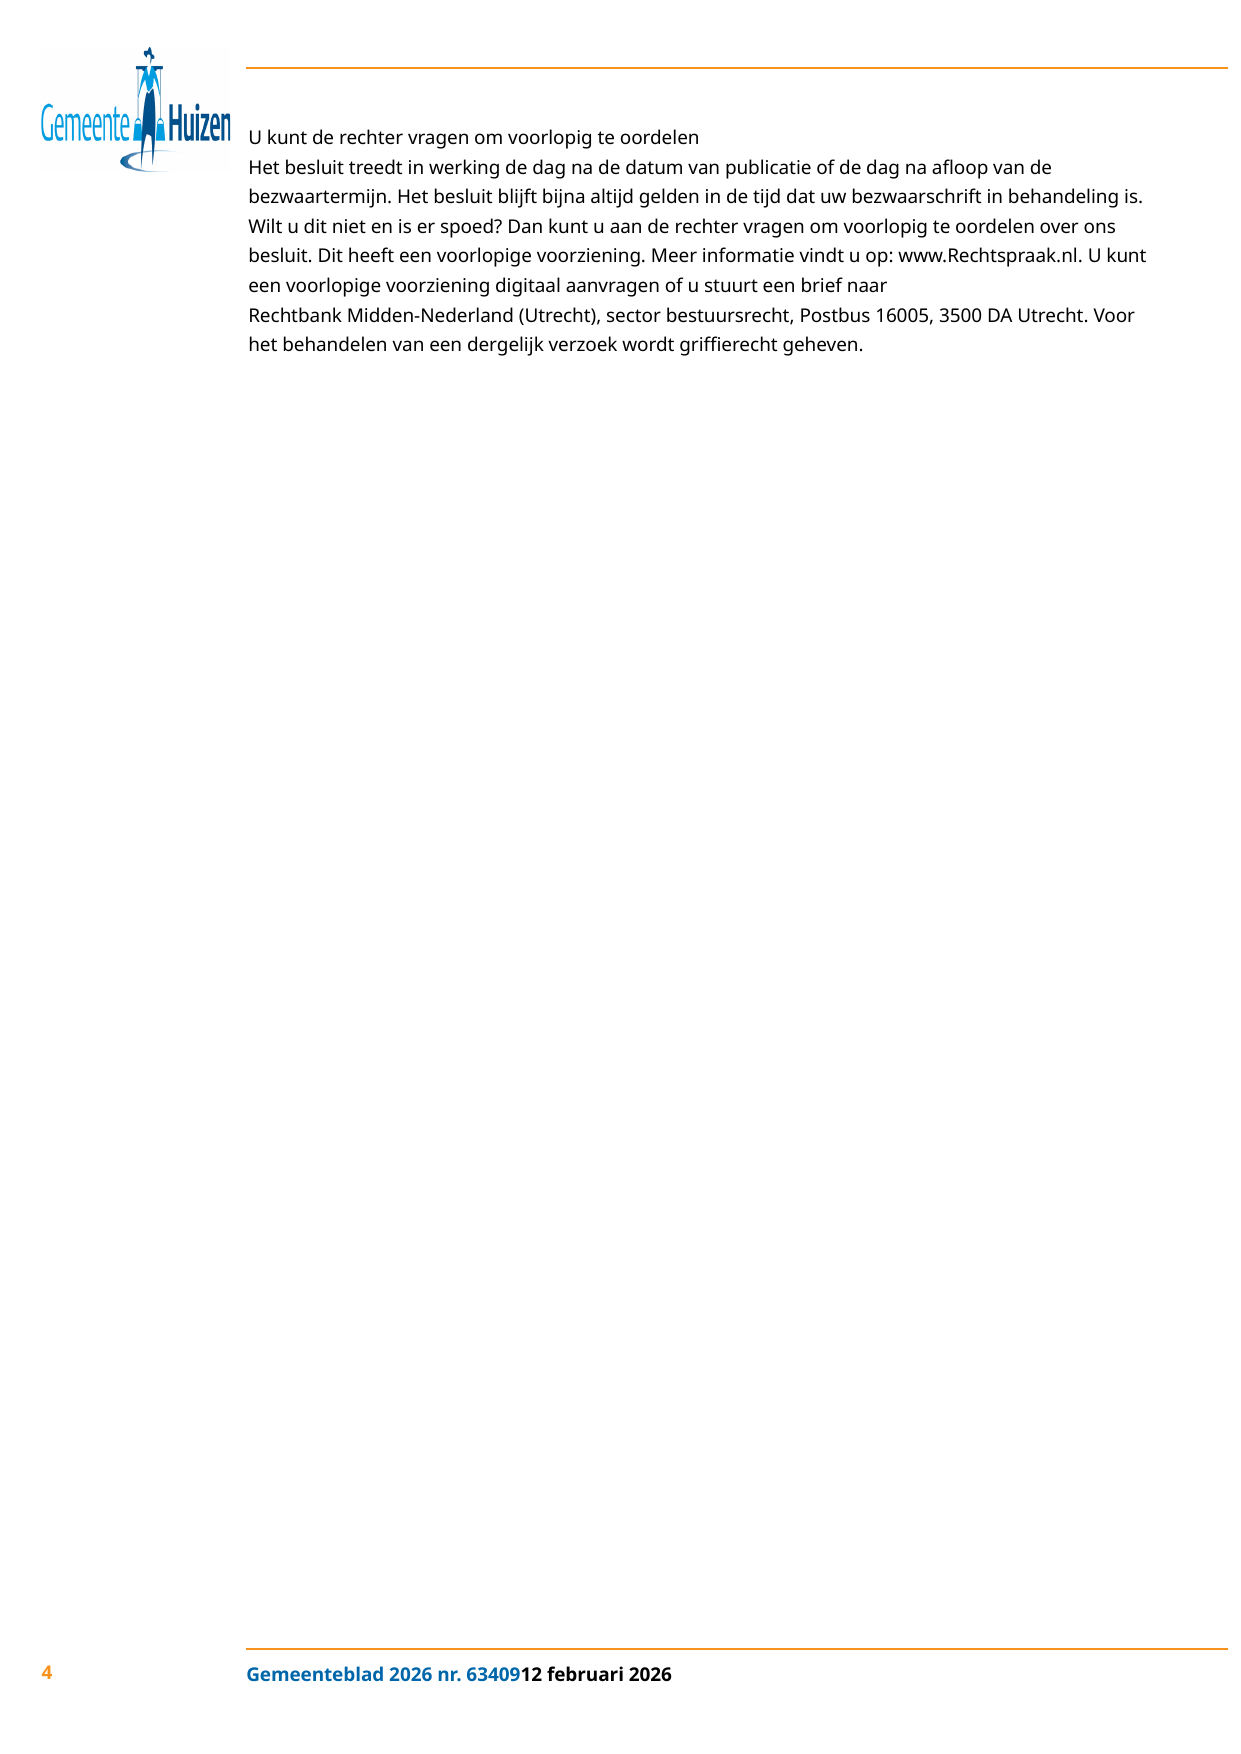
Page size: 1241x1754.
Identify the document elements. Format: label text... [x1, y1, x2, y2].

text Rechtbank Midden-Nederland (Utrecht), sector bestuursrecht, Postbus 16005, 3500 DA Utrecht. Voor het behandelen van een dergelijk verzoek wordt griffierecht geheven. [248, 302, 1152, 357]
text U kunt de rechter vragen om voorlopig te oordelen [248, 124, 1152, 150]
picture [41, 47, 231, 172]
text Het besluit treedt in werking de dag na de datum van publicatie of de dag na afloop van de bezwaartermijn. Het besluit blijft bijna altijd gelden in de tijd dat uw bezwaarschrift in behandeling is. Wilt u dit niet en is er spoed? Dan kunt u aan de rechter vragen om voorlopig te oordelen over ons besluit. Dit heeft een voorlopige voorziening. Meer informatie vindt u op: www.Rechtspraak.nl. U kunt een voorlopige voorziening digitaal aanvragen of u stuurt een brief naar [248, 154, 1152, 298]
